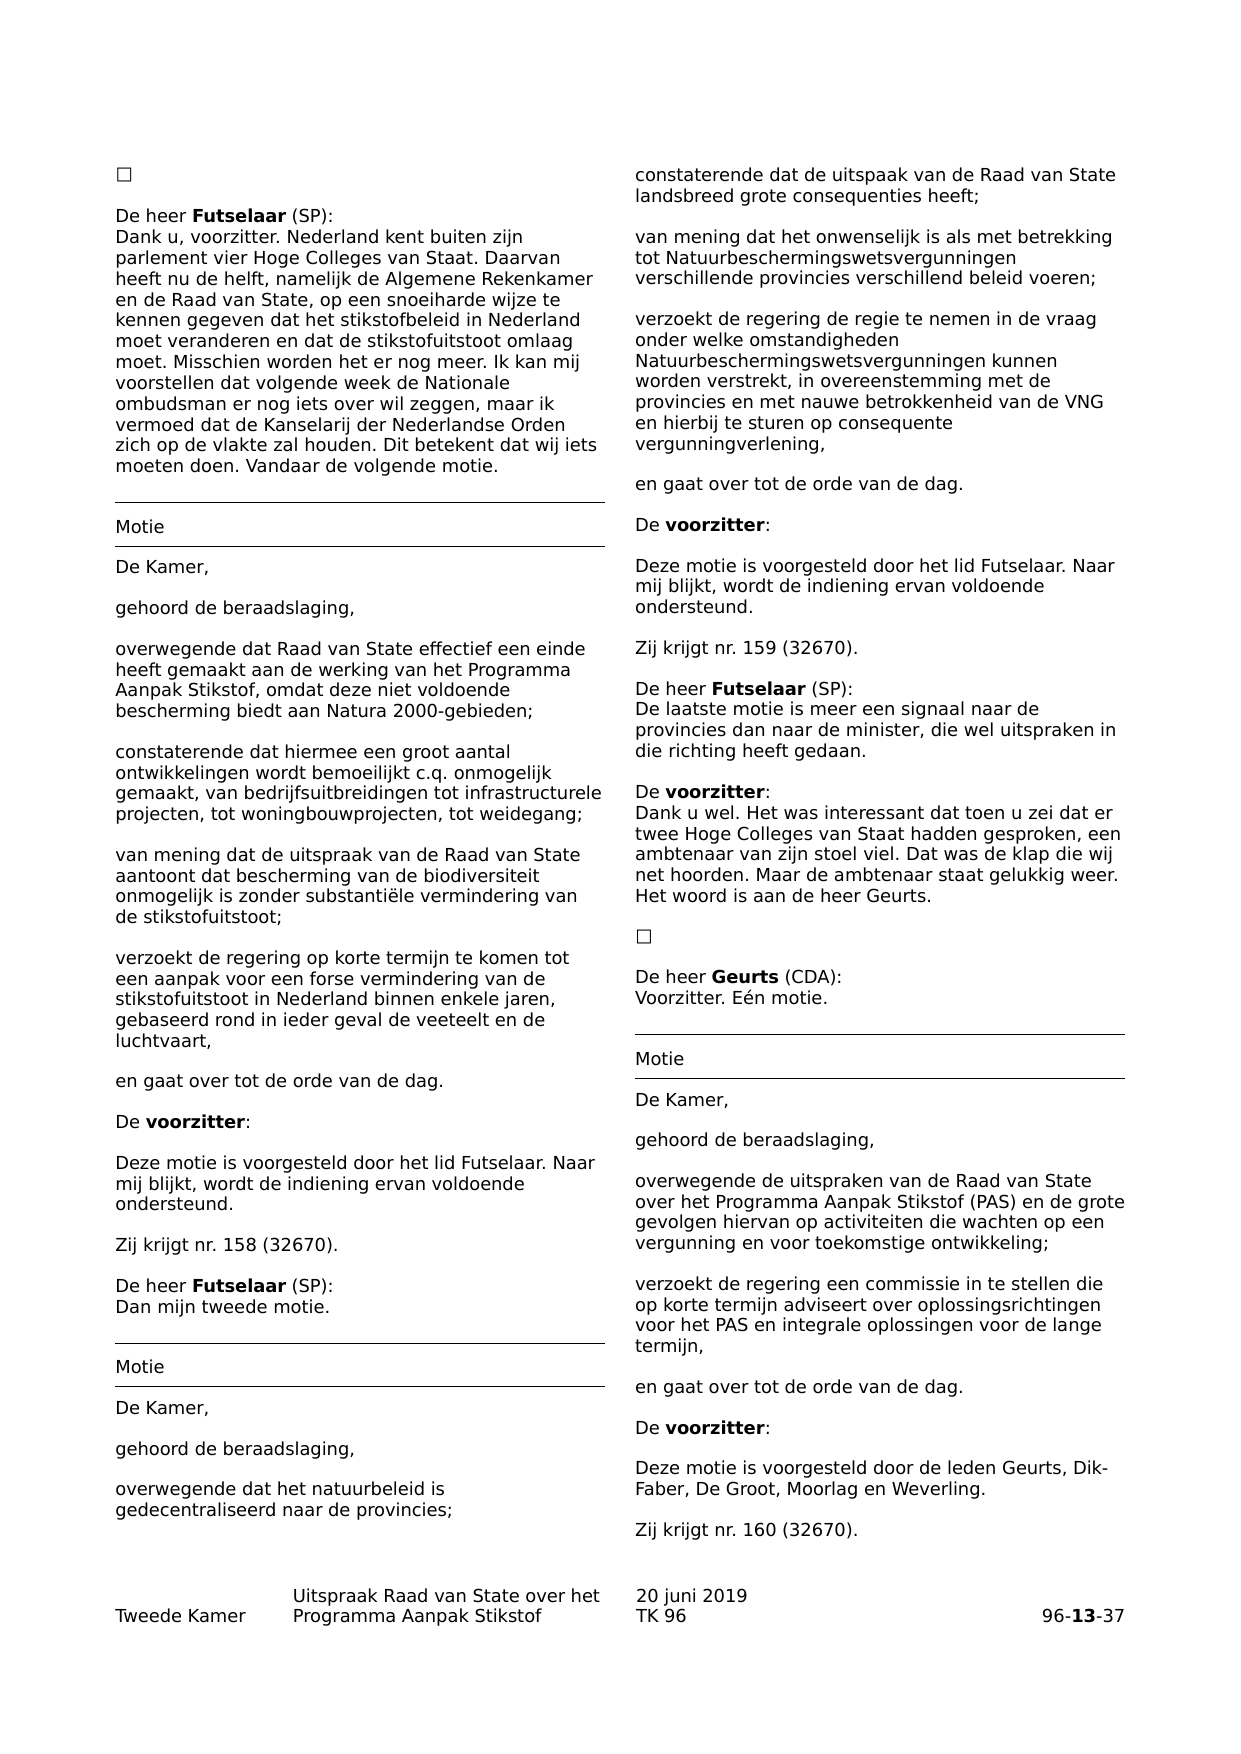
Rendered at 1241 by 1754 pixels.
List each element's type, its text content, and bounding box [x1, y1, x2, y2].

text van mening dat de uitspraak van de Raad van State aantoont dat bescherming van de biodiversiteit onmogelijk is zonder substantiële vermindering van de stikstofuitstoot; [115, 845, 605, 928]
text Deze motie is voorgesteld door het lid Futselaar. Naar mij blijkt, wordt de indiening ervan voldoende ondersteund. [115, 1153, 605, 1215]
text gehoord de beraadslaging, [115, 598, 605, 619]
text Motie [115, 1357, 605, 1378]
text De heer Futselaar (SP): [635, 678, 1125, 699]
text constaterende dat hiermee een groot aantal ontwikkelingen wordt bemoeilijkt c.q. onmogelijk gemaakt, van bedrijfsuitbreidingen tot infrastructurele projecten, tot woningbouwprojecten, tot weidegang; [115, 742, 605, 825]
text Dank u wel. Het was interessant dat toen u zei dat er twee Hoge Colleges van Staat hadden gesproken, een ambtenaar van zijn stoel viel. Dat was de klap die wij net hoorden. Maar de ambtenaar staat gelukkig weer. [635, 802, 1125, 886]
text Dan mijn tweede motie. [115, 1296, 605, 1317]
text De Kamer, [115, 1398, 605, 1418]
text en gaat over tot de orde van de dag. [635, 474, 1125, 495]
text ⬜ [115, 165, 605, 186]
text Deze motie is voorgesteld door de leden Geurts, Dik-Faber, De Groot, Moorlag en Weverling. [635, 1458, 1125, 1500]
text Zij krijgt nr. 159 (32670). [635, 638, 1125, 658]
text Dank u, voorzitter. Nederland kent buiten zijn parlement vier Hoge Colleges van Staat. Daarvan heeft nu de helft, namelijk de Algemene Rekenkamer en de Raad van State, op een snoeiharde wijze te kennen gegeven dat het stikstofbeleid in Nederland moet veranderen en dat de stikstofuitstoot omlaag moet. Misschien worden het er nog meer. Ik kan mij voorstellen dat volgende week de Nationale ombudsman er nog iets over wil zeggen, maar ik vermoed dat de Kanselarij der Nederlandse Orden zich op de vlakte zal houden. Dit betekent dat wij iets moeten doen. Vandaar de volgende motie. [115, 227, 605, 477]
text gehoord de beraadslaging, [115, 1438, 605, 1459]
text overwegende dat Raad van State effectief een einde heeft gemaakt aan de werking van het Programma Aanpak Stikstof, omdat deze niet voldoende bescherming biedt aan Natura 2000-gebieden; [115, 639, 605, 722]
text De voorzitter: [635, 515, 1125, 536]
text verzoekt de regering de regie te nemen in de vraag onder welke omstandigheden Natuurbeschermingswetsvergunningen kunnen worden verstrekt, in overeenstemming met de provincies en met nauwe betrokkenheid van de VNG en hierbij te sturen op consequente vergunningverlening, [635, 309, 1125, 454]
text De Kamer, [635, 1089, 1125, 1110]
text verzoekt de regering een commissie in te stellen die op korte termijn adviseert over oplossingsrichtingen voor het PAS en integrale oplossingen voor de lange termijn, [635, 1274, 1125, 1357]
text gehoord de beraadslaging, [635, 1130, 1125, 1151]
text constaterende dat de uitspaak van de Raad van State landsbreed grote consequenties heeft; [635, 165, 1125, 207]
text en gaat over tot de orde van de dag. [115, 1071, 605, 1092]
text verzoekt de regering op korte termijn te komen tot een aanpak voor een forse vermindering van de stikstofuitstoot in Nederland binnen enkele jaren, gebaseerd rond in ieder geval de veeteelt en de luchtvaart, [115, 948, 605, 1051]
text van mening dat het onwenselijk is als met betrekking tot Natuurbeschermingswetsvergunningen verschillende provincies verschillend beleid voeren; [635, 227, 1125, 289]
text Zij krijgt nr. 158 (32670). [115, 1235, 605, 1256]
text De Kamer, [115, 557, 605, 578]
text De heer Futselaar (SP): [115, 1276, 605, 1296]
text en gaat over tot de orde van de dag. [635, 1377, 1125, 1397]
text ⬜ [635, 927, 1125, 947]
text overwegende de uitspraken van de Raad van State over het Programma Aanpak Stikstof (PAS) en de grote gevolgen hiervan op activiteiten die wachten op een vergunning en voor toekomstige ontwikkeling; [635, 1171, 1125, 1254]
text De voorzitter: [635, 782, 1125, 802]
text Deze motie is voorgesteld door het lid Futselaar. Naar mij blijkt, wordt de indiening ervan voldoende ondersteund. [635, 556, 1125, 618]
text De laatste motie is meer een signaal naar de provincies dan naar de minister, die wel uitspraken in die richting heeft gedaan. [635, 699, 1125, 762]
text De heer Futselaar (SP): [115, 206, 605, 227]
text Het woord is aan de heer Geurts. [635, 886, 1125, 907]
text Motie [635, 1049, 1125, 1069]
text De voorzitter: [115, 1112, 605, 1133]
text Motie [115, 517, 605, 537]
text De voorzitter: [635, 1417, 1125, 1438]
text Zij krijgt nr. 160 (32670). [635, 1520, 1125, 1540]
text overwegende dat het natuurbeleid is gedecentraliseerd naar de provincies; [115, 1479, 605, 1521]
text Voorzitter. Eén motie. [635, 988, 1125, 1009]
text De heer Geurts (CDA): [635, 967, 1125, 988]
